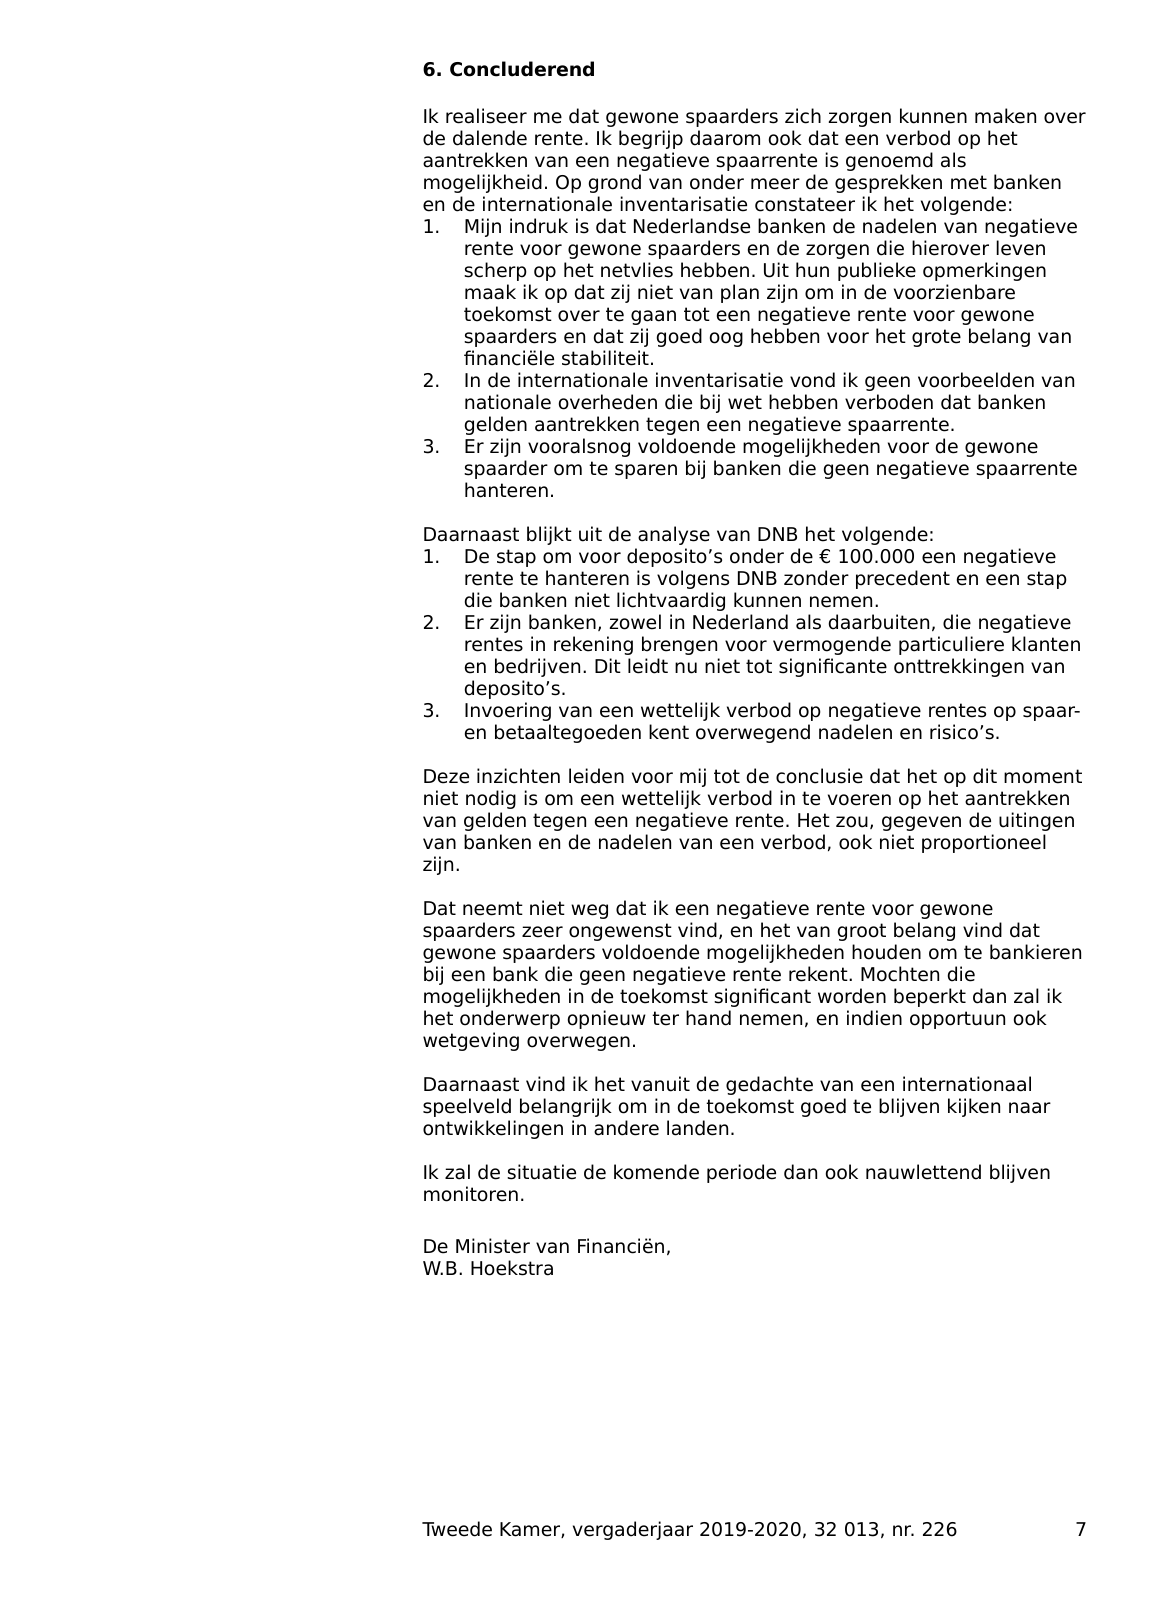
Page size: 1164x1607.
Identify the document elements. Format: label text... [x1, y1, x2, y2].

text Daarnaast vind ik het vanuit de gedachte van een internationaal speelveld belangrijk om in de toekomst goed te blijven kijken naar ontwikkelingen in andere landen. [422, 1074, 1087, 1140]
text Daarnaast blijkt uit de analyse van DNB het volgende: [422, 524, 1087, 546]
text Ik realiseer me dat gewone spaarders zich zorgen kunnen maken over de dalende rente. Ik begrijp daarom ook dat een verbod op het aantrekken van een negatieve spaarrente is genoemd als mogelijkheid. Op grond van onder meer de gesprekken met banken en de internationale inventarisatie constateer ik het volgende: [422, 106, 1087, 216]
text 1. De stap om voor deposito’s onder de € 100.000 een negatieve rente te hanteren is volgens DNB zonder precedent en een stap die banken niet lichtvaardig kunnen nemen. [422, 546, 1087, 612]
text 2. Er zijn banken, zowel in Nederland als daarbuiten, die negatieve rentes in rekening brengen voor vermogende particuliere klanten en bedrijven. Dit leidt nu niet tot significante onttrekkingen van deposito’s. [422, 612, 1087, 700]
text Dat neemt niet weg dat ik een negatieve rente voor gewone spaarders zeer ongewenst vind, en het van groot belang vind dat gewone spaarders voldoende mogelijkheden houden om te bankieren bij een bank die geen negatieve rente rekent. Mochten die mogelijkheden in de toekomst significant worden beperkt dan zal ik het onderwerp opnieuw ter hand nemen, en indien opportuun ook wetgeving overwegen. [422, 898, 1087, 1052]
text Deze inzichten leiden voor mij tot de conclusie dat het op dit moment niet nodig is om een wettelijk verbod in te voeren op het aantrekken van gelden tegen een negatieve rente. Het zou, gegeven de uitingen van banken en de nadelen van een verbod, ook niet proportioneel zijn. [422, 766, 1087, 876]
text De Minister van Financiën, W.B. Hoekstra [422, 1236, 1087, 1280]
text 3. Er zijn vooralsnog voldoende mogelijkheden voor de gewone spaarder om te sparen bij banken die geen negatieve spaarrente hanteren. [422, 436, 1087, 502]
text Ik zal de situatie de komende periode dan ook nauwlettend blijven monitoren. [422, 1162, 1087, 1206]
text 3. Invoering van een wettelijk verbod op negatieve rentes op spaar- en betaaltegoeden kent overwegend nadelen en risico’s. [422, 700, 1087, 744]
text 1. Mijn indruk is dat Nederlandse banken de nadelen van negatieve rente voor gewone spaarders en de zorgen die hierover leven scherp op het netvlies hebben. Uit hun publieke opmerkingen maak ik op dat zij niet van plan zijn om in de voorzienbare toekomst over te gaan tot een negatieve rente voor gewone spaarders en dat zij goed oog hebben voor het grote belang van financiële stabiliteit. [422, 216, 1087, 370]
text 2. In de internationale inventarisatie vond ik geen voorbeelden van nationale overheden die bij wet hebben verboden dat banken gelden aantrekken tegen een negatieve spaarrente. [422, 370, 1087, 436]
subtitle 6. Concluderend [422, 59, 1087, 81]
